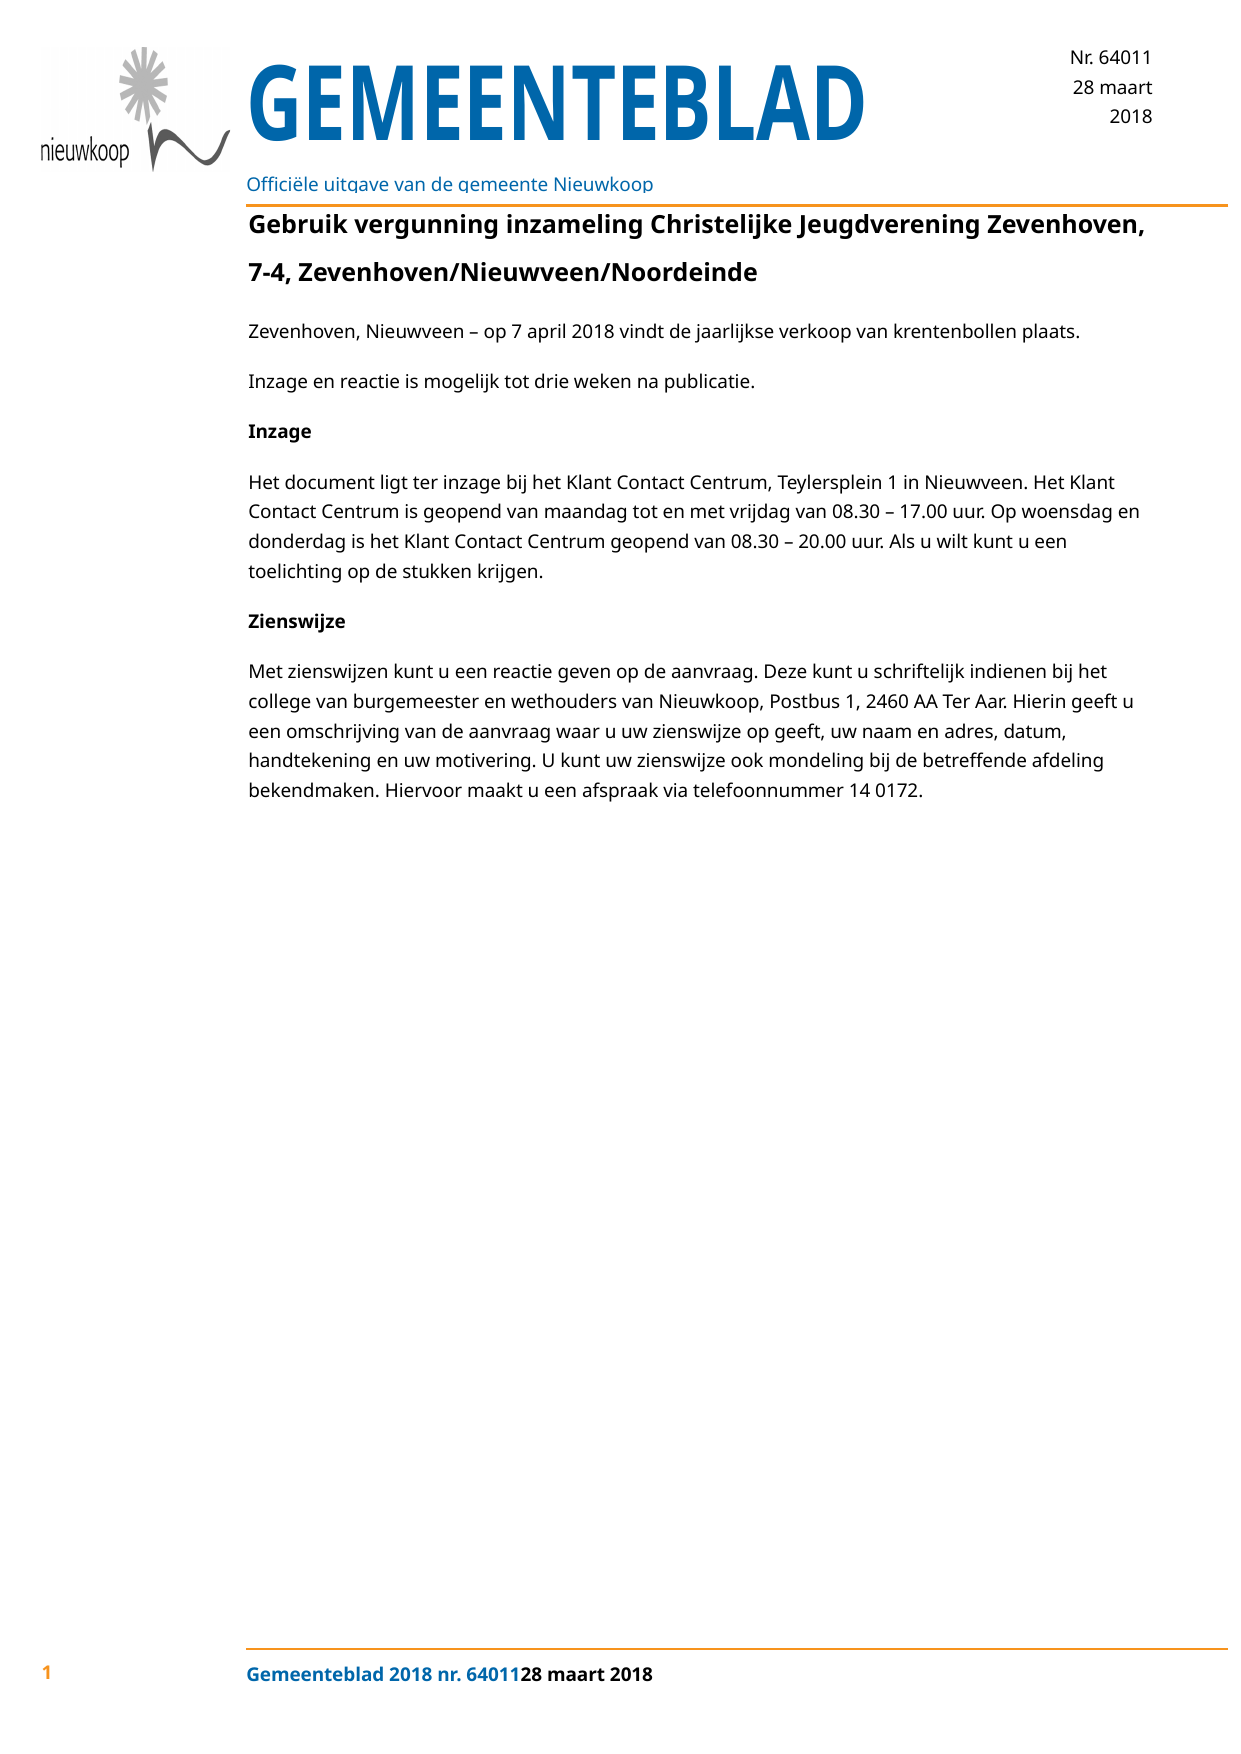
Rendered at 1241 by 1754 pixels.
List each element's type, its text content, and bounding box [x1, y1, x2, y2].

text Inzage [248, 419, 1152, 444]
text Inzage en reactie is mogelijk tot drie weken na publicatie. [248, 368, 1152, 394]
text Gebruik vergunning inzameling Christelijke Jeugdverening Zevenhoven, 7-4, Zevenhoven/Nieuwveen/Noordeinde [248, 207, 1152, 288]
picture [41, 47, 231, 172]
text Met zienswijzen kunt u een reactie geven op de aanvraag. Deze kunt u schriftelijk indienen bij het college van burgemeester en wethouders van Nieuwkoop, Postbus 1, 2460 AA Ter Aar. Hierin geeft u een omschrijving van de aanvraag waar u uw zienswijze op geeft, uw naam en adres, datum, handtekening en uw motivering. U kunt uw zienswijze ook mondeling bij de betreffende afdeling bekendmaken. Hiervoor maakt u een afspraak via telefoonnummer 14 0172. [248, 659, 1152, 803]
text Zevenhoven, Nieuwveen – op 7 april 2018 vindt de jaarlijkse verkoop van krentenbollen plaats. [248, 318, 1152, 344]
text Zienswijze [248, 608, 1152, 634]
text Het document ligt ter inzage bij het Klant Contact Centrum, Teylersplein 1 in Nieuwveen. Het Klant Contact Centrum is geopend van maandag tot en met vrijdag van 08.30 – 17.00 uur. Op woensdag en donderdag is het Klant Contact Centrum geopend van 08.30 – 20.00 uur. Als u wilt kunt u een toelichting op de stukken krijgen. [248, 469, 1152, 584]
